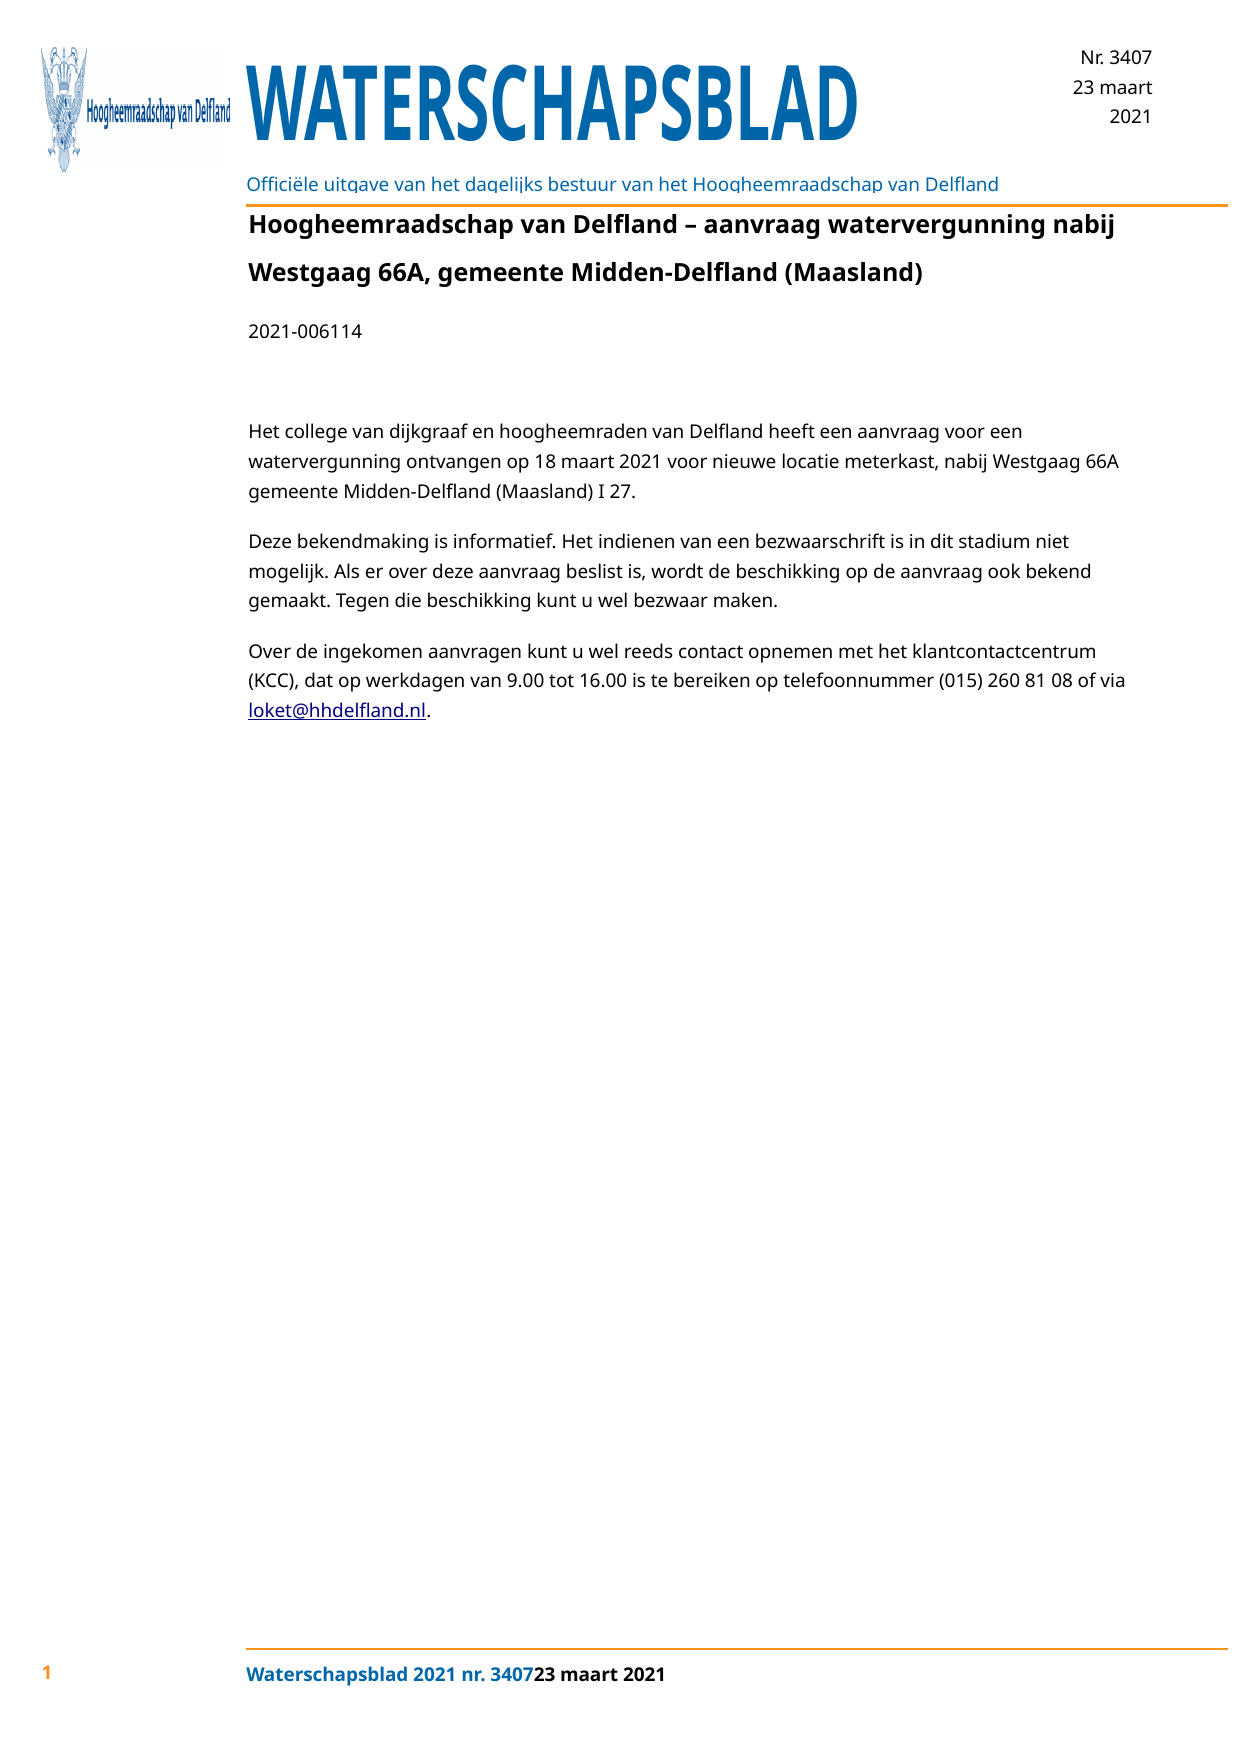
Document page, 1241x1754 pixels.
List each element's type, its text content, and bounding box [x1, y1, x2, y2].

picture [41, 47, 231, 172]
text Deze bekendmaking is informatief. Het indienen van een bezwaarschrift is in dit stadium niet mogelijk. Als er over deze aanvraag beslist is, wordt de beschikking op de aanvraag ook bekend gemaakt. Tegen die beschikking kunt u wel bezwaar maken. [248, 528, 1152, 613]
text Het college van dijkgraaf en hoogheemraden van Delfland heeft een aanvraag voor een watervergunning ontvangen op 18 maart 2021 voor nieuwe locatie meterkast, nabij Westgaag 66A gemeente Midden-Delfland (Maasland) I 27. [248, 419, 1152, 504]
text Over de ingekomen aanvragen kunt u wel reeds contact opnemen met het klantcontactcentrum (KCC), dat op werkdagen van 9.00 tot 16.00 is te bereiken op telefoonnummer (015) 260 81 08 of via loket@hhdelfland.nl. [248, 638, 1152, 723]
text 2021-006114 [248, 318, 1152, 344]
text Hoogheemraadschap van Delfland – aanvraag watervergunning nabij Westgaag 66A, gemeente Midden-Delfland (Maasland) [248, 207, 1152, 288]
